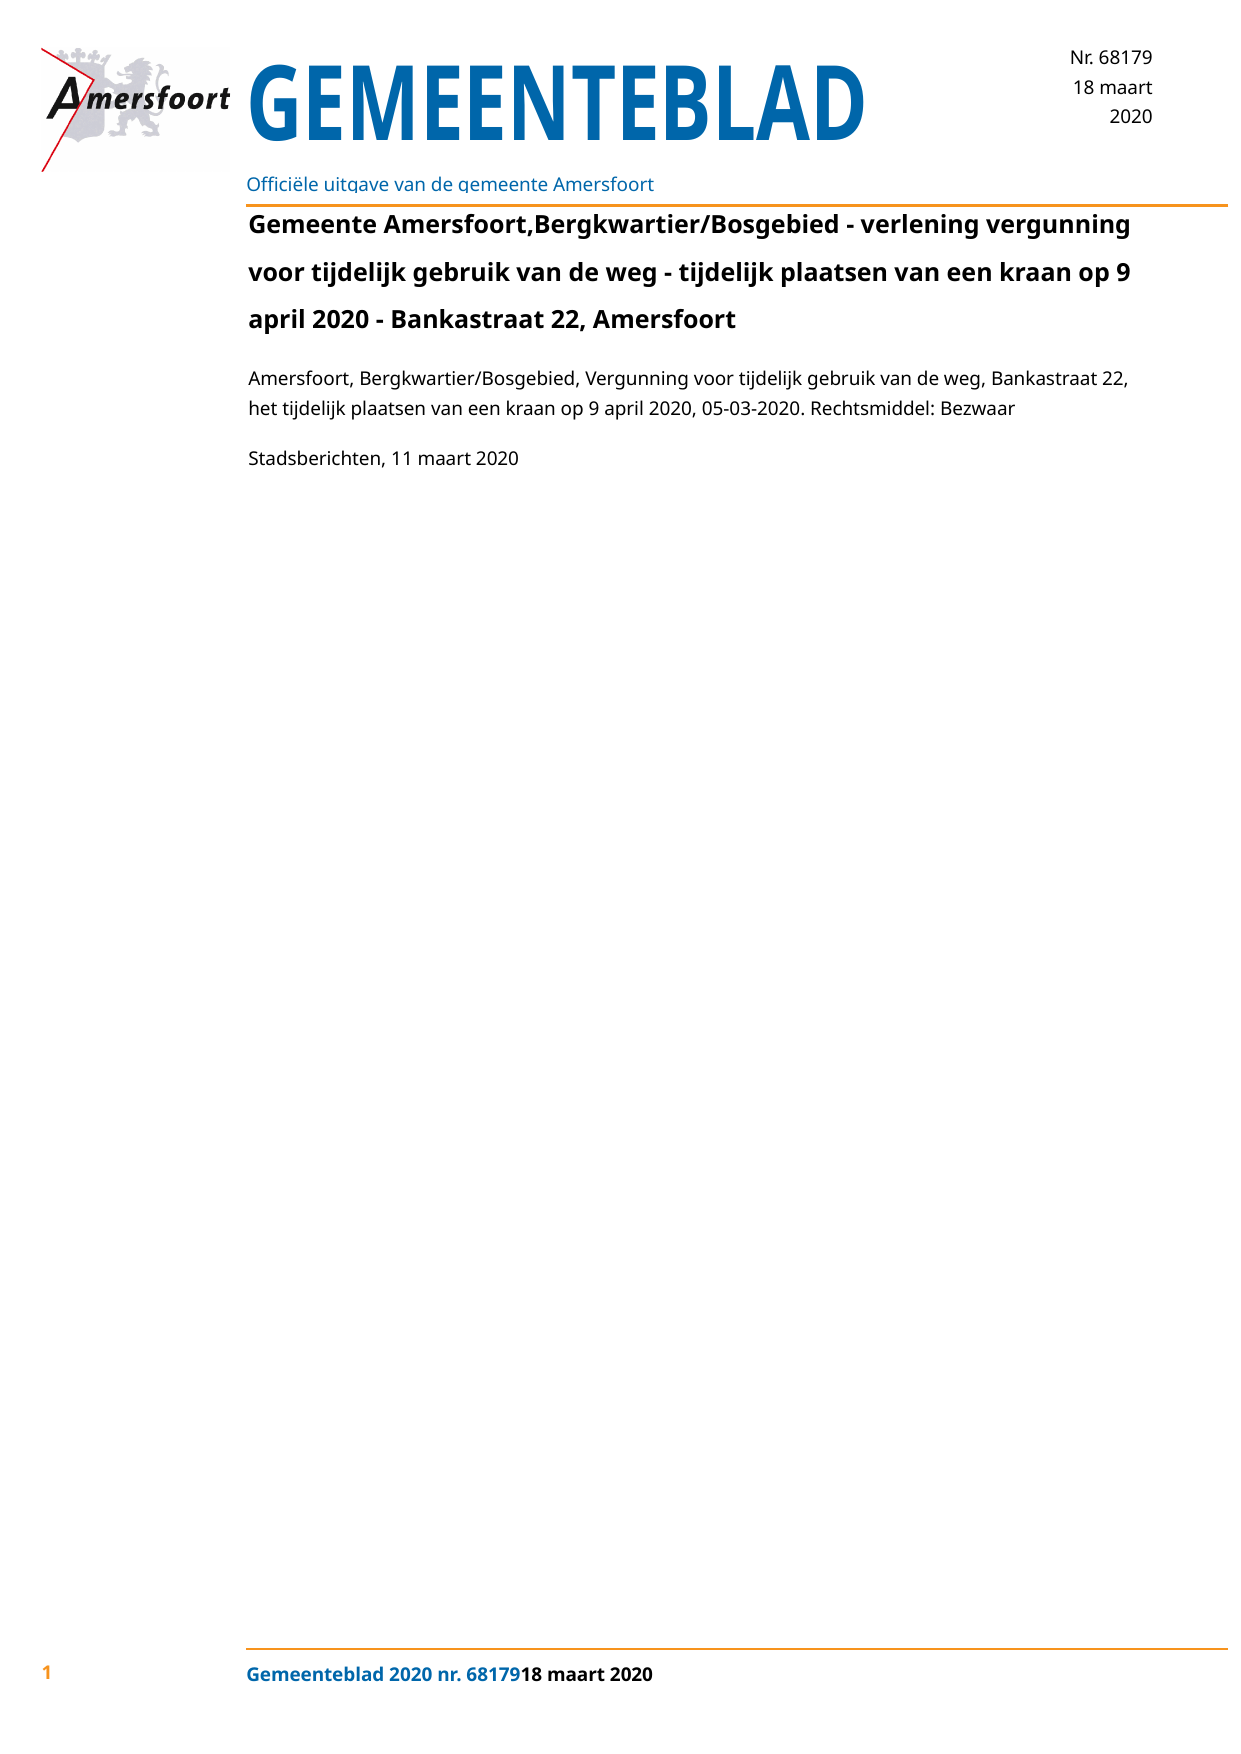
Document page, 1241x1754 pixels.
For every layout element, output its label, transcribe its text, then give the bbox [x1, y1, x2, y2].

text Gemeente Amersfoort,Bergkwartier/Bosgebied - verlening vergunning voor tijdelijk gebruik van de weg - tijdelijk plaatsen van een kraan op 9 april 2020 - Bankastraat 22, Amersfoort [248, 207, 1152, 336]
text Stadsberichten, 11 maart 2020 [248, 446, 1152, 471]
picture [41, 47, 231, 172]
text Amersfoort, Bergkwartier/Bosgebied, Vergunning voor tijdelijk gebruik van de weg, Bankastraat 22, het tijdelijk plaatsen van een kraan op 9 april 2020, 05-03-2020. Rechtsmiddel: Bezwaar [248, 366, 1152, 421]
